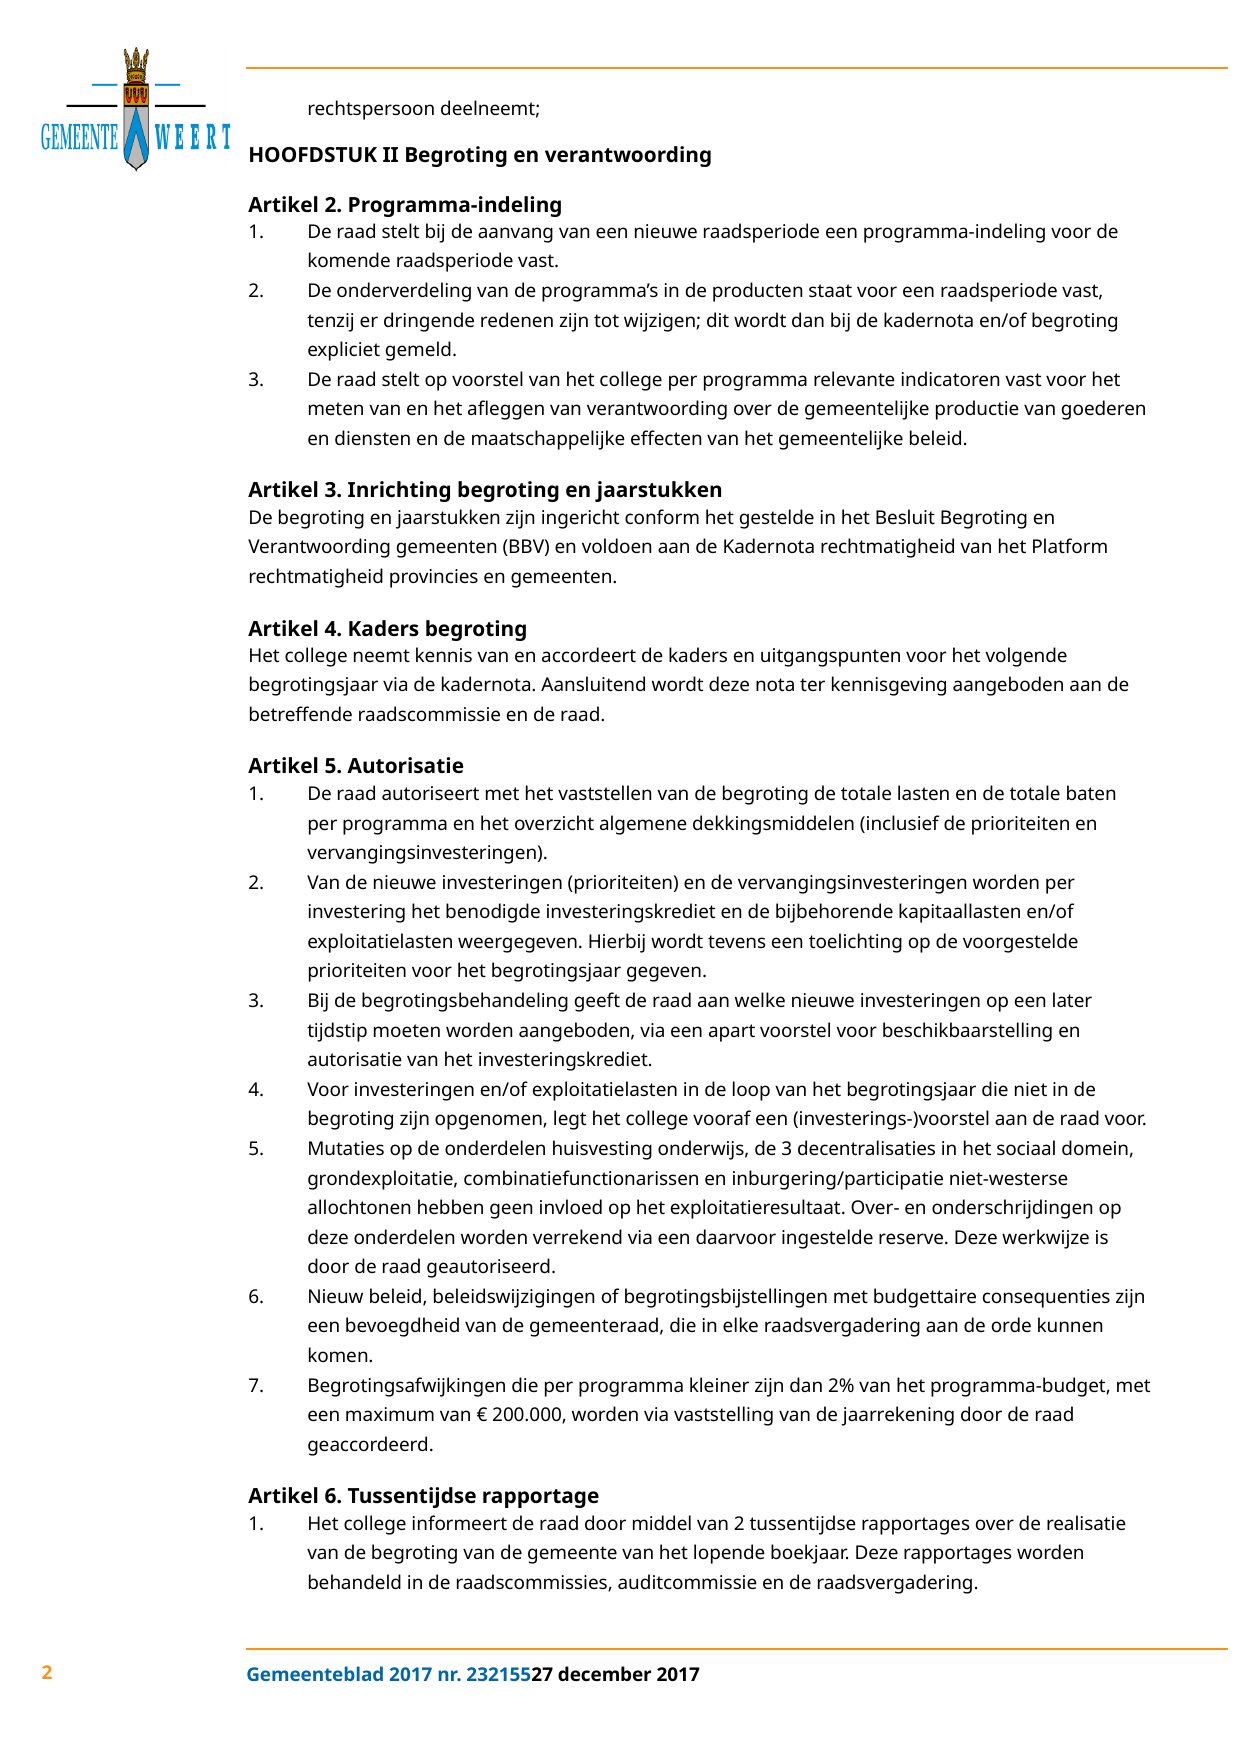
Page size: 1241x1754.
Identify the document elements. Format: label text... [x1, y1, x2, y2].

text Het college neemt kennis van en accordeert de kaders en uitgangspunten voor het volgende begrotingsjaar via de kadernota. Aansluitend wordt deze nota ter kennisgeving aangeboden aan de betreffende raadscommissie en de raad. [248, 642, 1152, 727]
picture [41, 47, 231, 172]
list Van de nieuwe investeringen (prioriteiten) en de vervangingsinvesteringen worden per investering het benodigde investeringskrediet en de bijbehorende kapitaallasten en/of exploitatielasten weergegeven. Hierbij wordt tevens een toelichting op de voorgestelde prioriteiten voor het begrotingsjaar gegeven. [248, 869, 1152, 983]
text Artikel 3. Inrichting begroting en jaarstukken [248, 476, 1152, 504]
text Artikel 4. Kaders begroting [248, 614, 1152, 642]
text Artikel 6. Tussentijdse rapportage [248, 1481, 1152, 1510]
list Bij de begrotingsbehandeling geeft de raad aan welke nieuwe investeringen op een later tijdstip moeten worden aangeboden, via een apart voorstel voor beschikbaarstelling en autorisatie van het investeringskrediet. [248, 987, 1152, 1072]
list De raad stelt bij de aanvang van een nieuwe raadsperiode een programma-indeling voor de komende raadsperiode vast. [248, 218, 1152, 273]
text Artikel 2. Programma-indeling [248, 190, 1152, 218]
list Begrotingsafwijkingen die per programma kleiner zijn dan 2% van het programma-budget, met een maximum van € 200.000, worden via vaststelling van de jaarrekening door de raad geaccordeerd. [248, 1372, 1152, 1457]
list De raad stelt op voorstel van het college per programma relevante indicatoren vast voor het meten van en het afleggen van verantwoording over de gemeentelijke productie van goederen en diensten en de maatschappelijke effecten van het gemeentelijke beleid. [248, 366, 1152, 451]
text HOOFDSTUK II Begroting en verantwoording [248, 140, 1152, 169]
list Nieuw beleid, beleidswijzigingen of begrotingsbijstellingen met budgettaire consequenties zijn een bevoegdheid van de gemeenteraad, die in elke raadsvergadering aan de orde kunnen komen. [248, 1283, 1152, 1368]
list Voor investeringen en/of exploitatielasten in de loop van het begrotingsjaar die niet in de begroting zijn opgenomen, legt het college vooraf een (investerings-)voorstel aan de raad voor. [248, 1076, 1152, 1131]
list Mutaties op de onderdelen huisvesting onderwijs, de 3 decentralisaties in het sociaal domein, grondexploitatie, combinatiefunctionarissen en inburgering/participatie niet-westerse allochtonen hebben geen invloed op het exploitatieresultaat. Over- en onderschrijdingen op deze onderdelen worden verrekend via een daarvoor ingestelde reserve. Deze werkwijze is door de raad geautoriseerd. [248, 1135, 1152, 1279]
list De onderverdeling van de programma’s in de producten staat voor een raadsperiode vast, tenzij er dringende redenen zijn tot wijzigen; dit wordt dan bij de kadernota en/of begroting expliciet gemeld. [248, 277, 1152, 362]
text Artikel 5. Autorisatie [248, 752, 1152, 780]
list De raad autoriseert met het vaststellen van de begroting de totale lasten en de totale baten per programma en het overzicht algemene dekkingsmiddelen (inclusief de prioriteiten en vervangingsinvesteringen). [248, 780, 1152, 865]
list Het college informeert de raad door middel van 2 tussentijdse rapportages over de realisatie van de begroting van de gemeente van het lopende boekjaar. Deze rapportages worden behandeld in de raadscommissies, auditcommissie en de raadsvergadering. [248, 1510, 1152, 1595]
text De begroting en jaarstukken zijn ingericht conform het gestelde in het Besluit Begroting en Verantwoording gemeenten (BBV) en voldoen aan de Kadernota rechtmatigheid van het Platform rechtmatigheid provincies en gemeenten. [248, 504, 1152, 589]
list rechtspersoon deelneemt; [248, 95, 1152, 121]
